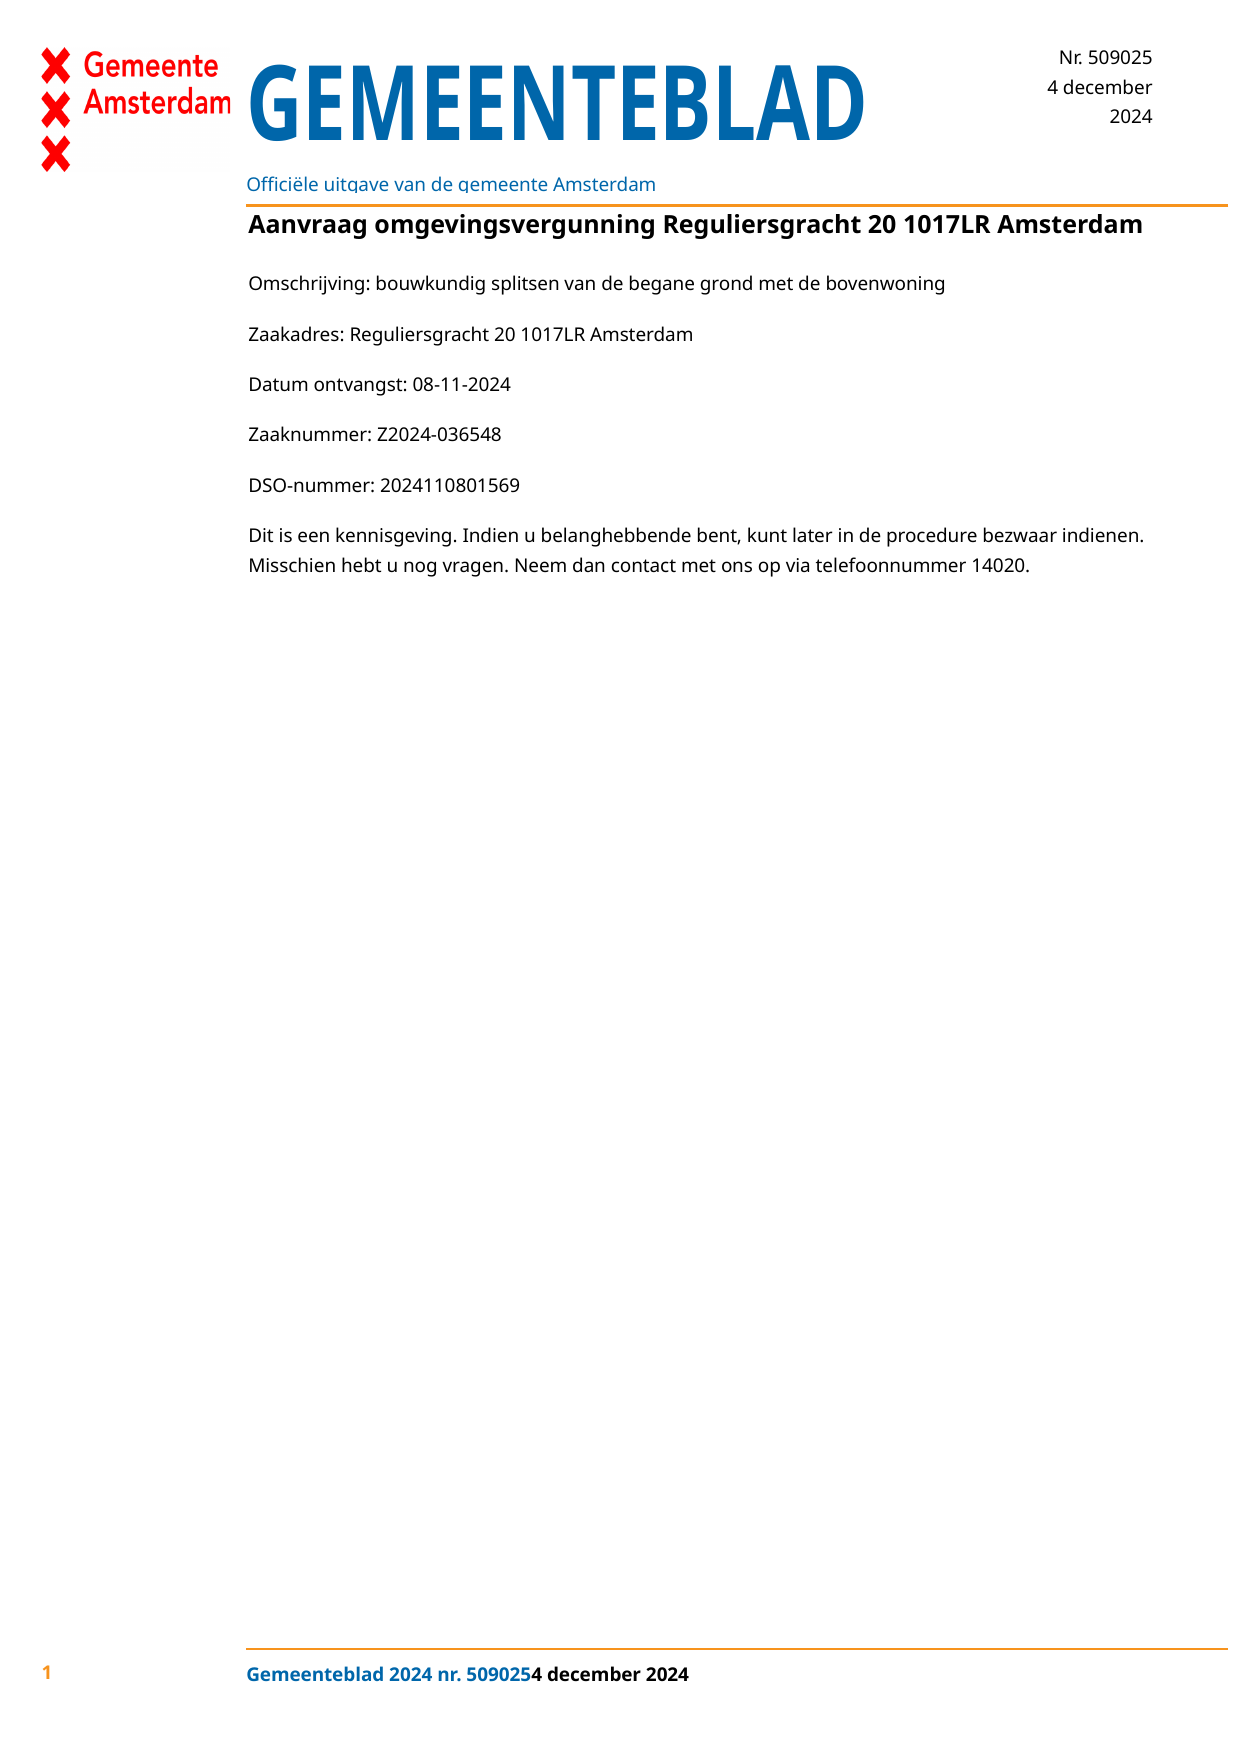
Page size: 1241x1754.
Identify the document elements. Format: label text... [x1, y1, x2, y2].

text Aanvraag omgevingsvergunning Reguliersgracht 20 1017LR Amsterdam [248, 207, 1152, 241]
text Omschrijving: bouwkundig splitsen van de begane grond met de bovenwoning [248, 270, 1152, 296]
text Zaaknummer: Z2024-036548 [248, 422, 1152, 447]
text Dit is een kennisgeving. Indien u belanghebbende bent, kunt later in de procedure bezwaar indienen. Misschien hebt u nog vragen. Neem dan contact met ons op via telefoonnummer 14020. [248, 522, 1152, 578]
text DSO-nummer: 2024110801569 [248, 472, 1152, 498]
picture [41, 47, 231, 172]
text Datum ontvangst: 08-11-2024 [248, 371, 1152, 397]
text Zaakadres: Reguliersgracht 20 1017LR Amsterdam [248, 321, 1152, 346]
